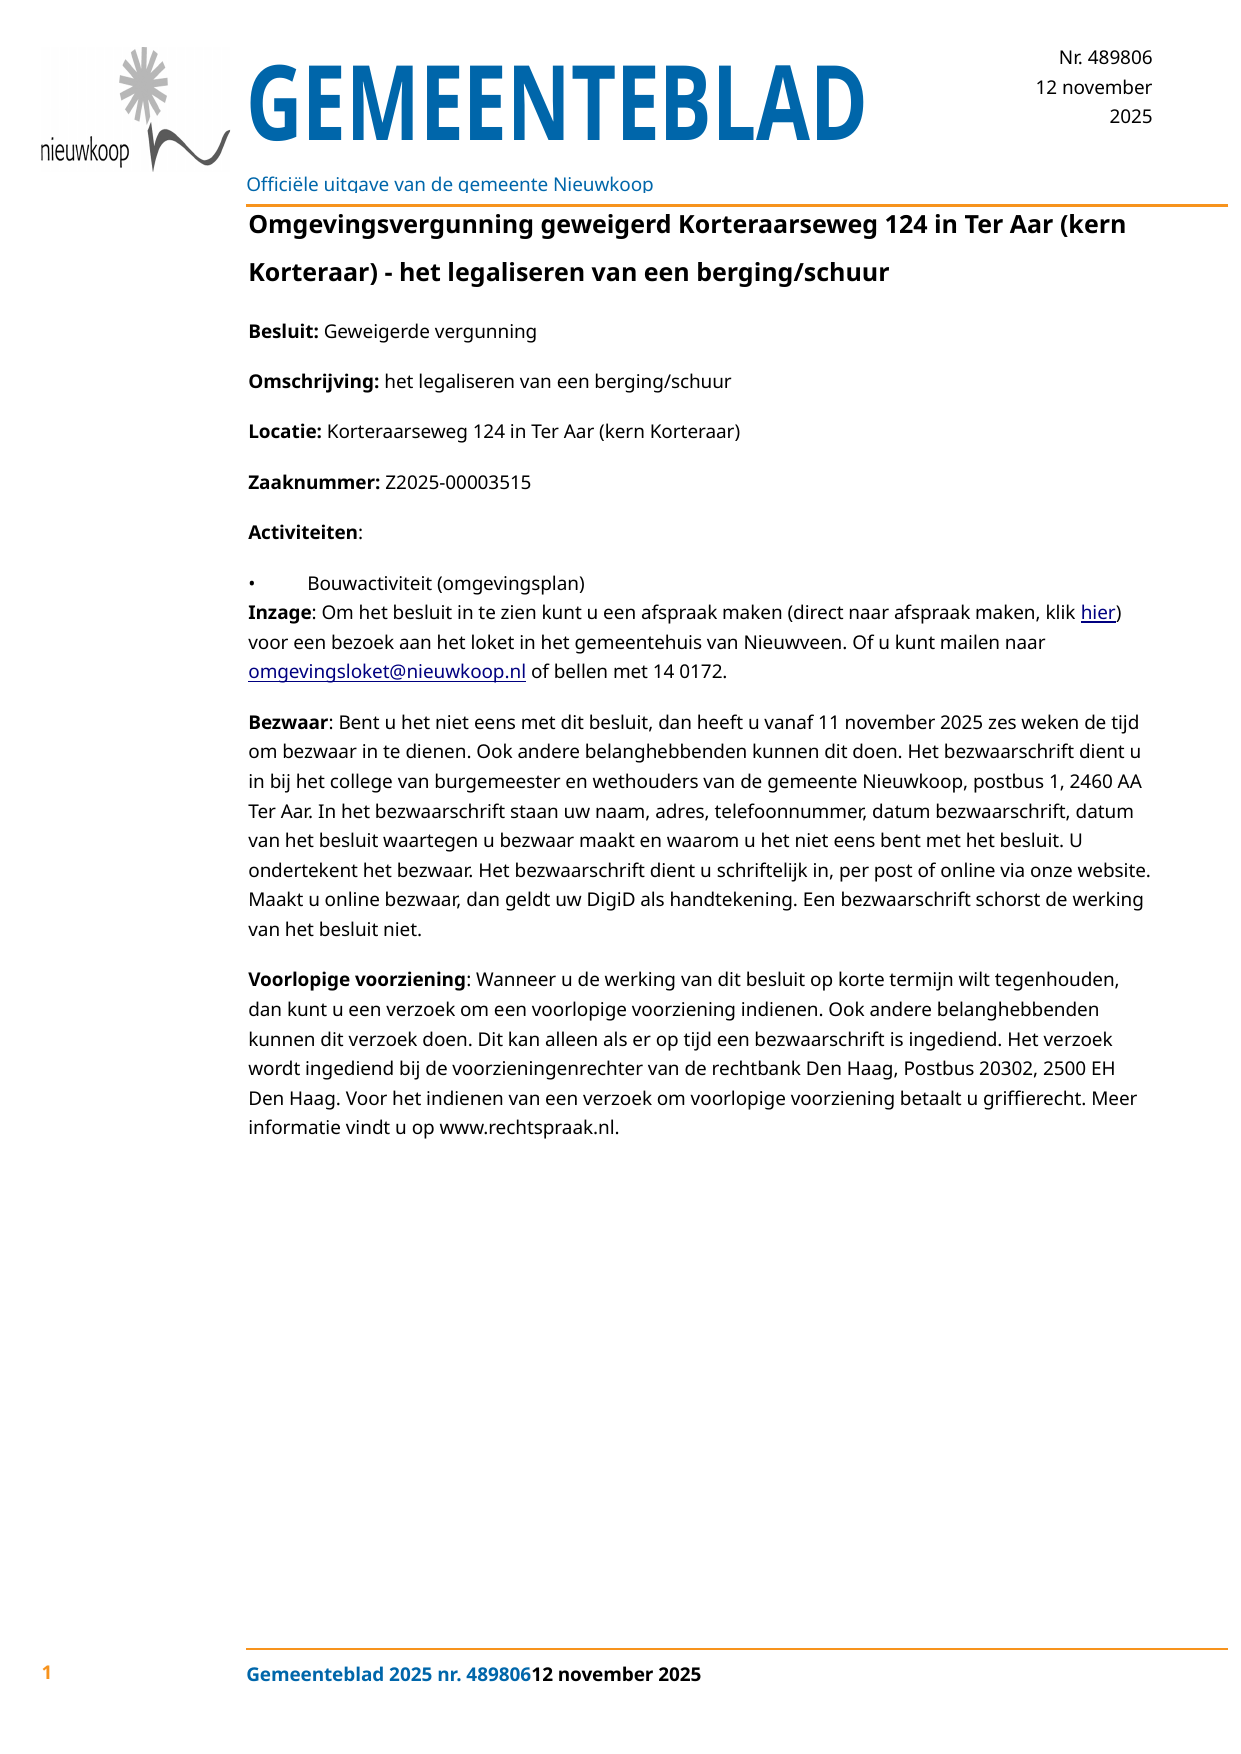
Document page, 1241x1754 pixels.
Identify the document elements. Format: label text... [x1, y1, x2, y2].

picture [41, 47, 231, 172]
text Locatie: Korteraarseweg 124 in Ter Aar (kern Korteraar) [248, 419, 1152, 444]
text Voorlopige voorziening: Wanneer u de werking van dit besluit op korte termijn wilt tegenhouden, dan kunt u een verzoek om een voorlopige voorziening indienen. Ook andere belanghebbenden kunnen dit verzoek doen. Dit kan alleen als er op tijd een bezwaarschrift is ingediend. Het verzoek wordt ingediend bij de voorzieningenrechter van de rechtbank Den Haag, Postbus 20302, 2500 EH Den Haag. Voor het indienen van een verzoek om voorlopige voorziening betaalt u griffierecht. Meer informatie vindt u op www.rechtspraak.nl. [248, 967, 1152, 1140]
text Zaaknummer: Z2025-00003515 [248, 469, 1152, 495]
text Omgevingsvergunning geweigerd Korteraarseweg 124 in Ter Aar (kern Korteraar) - het legaliseren van een berging/schuur [248, 207, 1152, 288]
text Besluit: Geweigerde vergunning [248, 318, 1152, 344]
text Omschrijving: het legaliseren van een berging/schuur [248, 368, 1152, 394]
list Bouwactiviteit (omgevingsplan) [248, 570, 1152, 596]
text Activiteiten: [248, 519, 1152, 545]
text Bezwaar: Bent u het niet eens met dit besluit, dan heeft u vanaf 11 november 2025 zes weken de tijd om bezwaar in te dienen. Ook andere belanghebbenden kunnen dit doen. Het bezwaarschrift dient u in bij het college van burgemeester en wethouders van de gemeente Nieuwkoop, postbus 1, 2460 AA Ter Aar. In het bezwaarschrift staan uw naam, adres, telefoonnummer, datum bezwaarschrift, datum van het besluit waartegen u bezwaar maakt en waarom u het niet eens bent met het besluit. U ondertekent het bezwaar. Het bezwaarschrift dient u schriftelijk in, per post of online via onze website. Maakt u online bezwaar, dan geldt uw DigiD als handtekening. Een bezwaarschrift schorst de werking van het besluit niet. [248, 709, 1152, 942]
text Inzage: Om het besluit in te zien kunt u een afspraak maken (direct naar afspraak maken, klik hier) voor een bezoek aan het loket in het gemeentehuis van Nieuwveen. Of u kunt mailen naar omgevingsloket@nieuwkoop.nl of bellen met 14 0172. [248, 599, 1152, 684]
